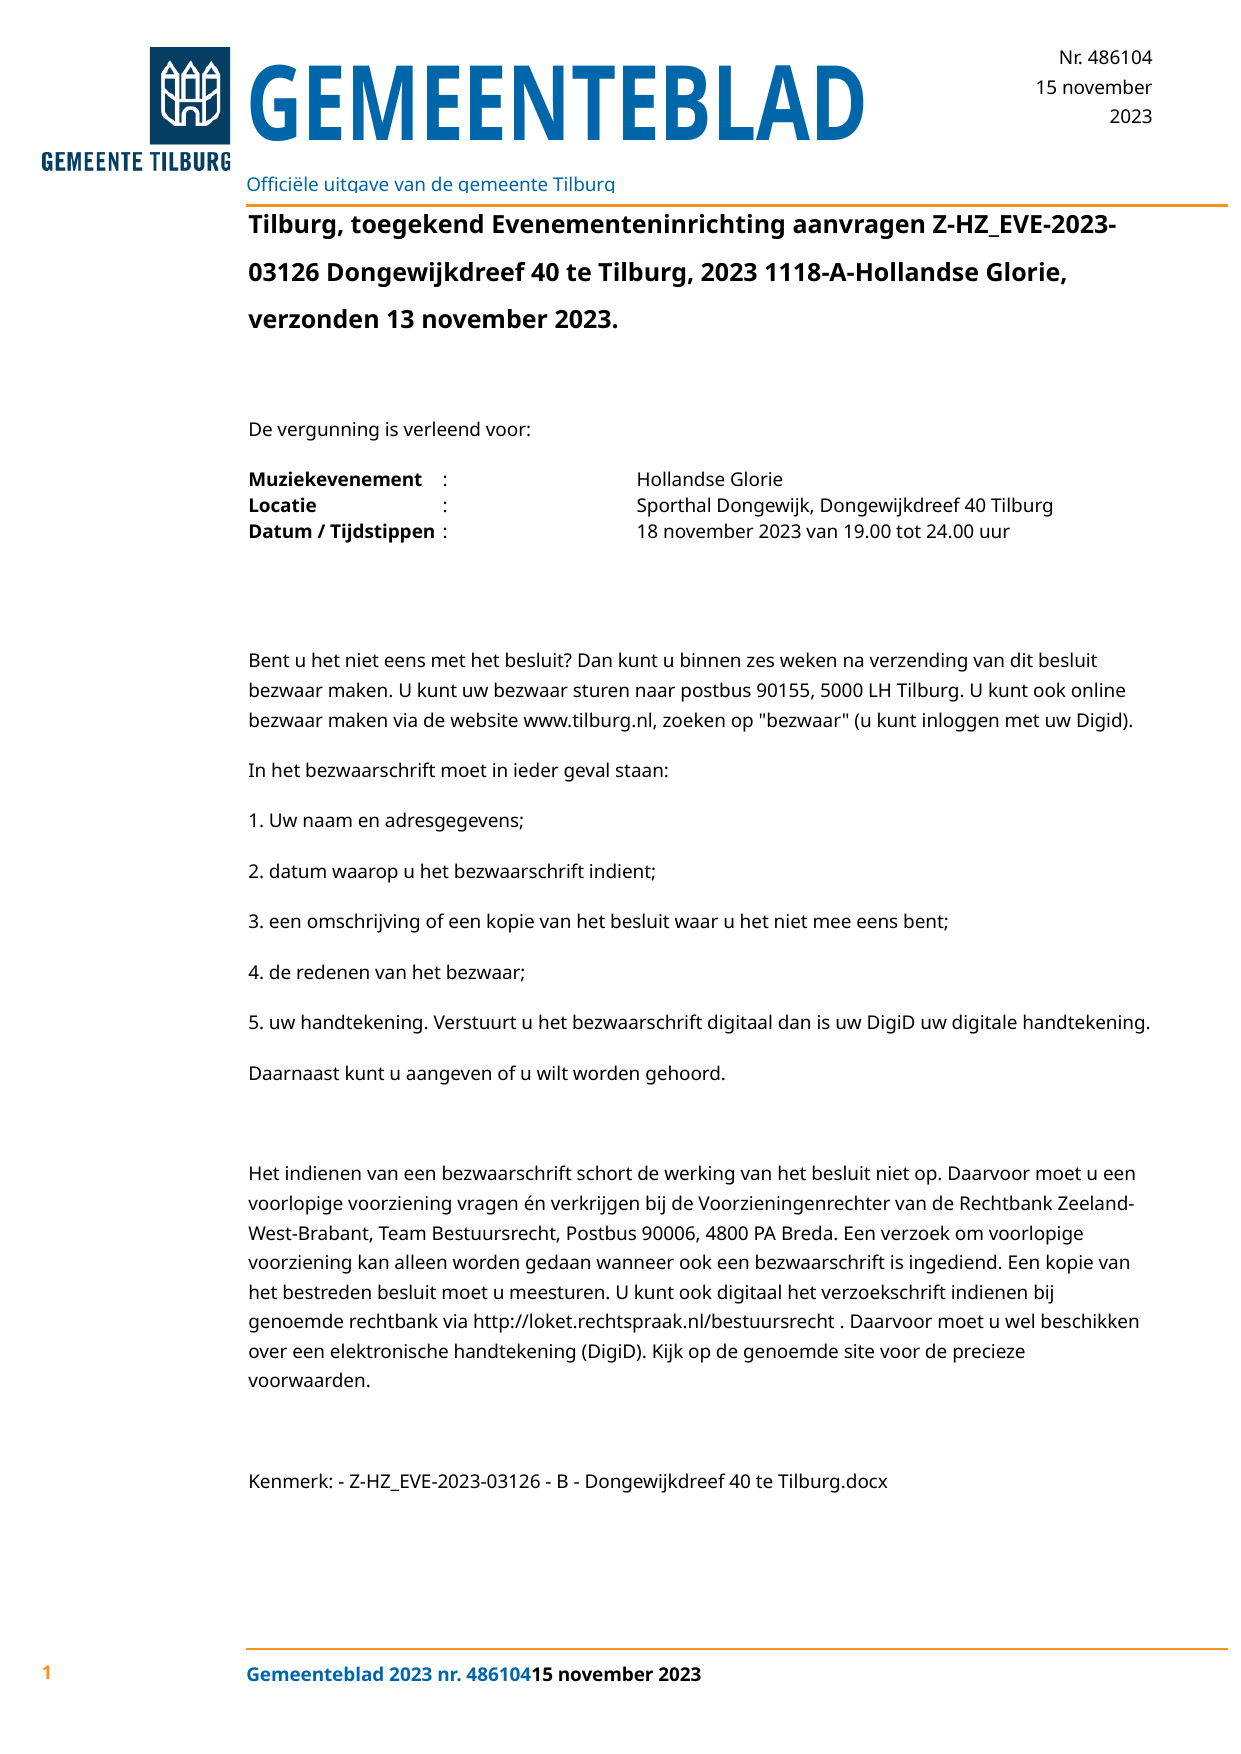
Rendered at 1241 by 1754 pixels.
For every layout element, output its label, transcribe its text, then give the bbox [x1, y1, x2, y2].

table_cell : [442, 518, 636, 544]
table_header Muziekevenement [248, 466, 442, 492]
table_cell Locatie [248, 492, 442, 518]
table_header Hollandse Glorie [636, 466, 1152, 492]
table_cell Sporthal Dongewijk, Dongewijkdreef 40 Tilburg [636, 492, 1152, 518]
picture [41, 47, 231, 172]
text Bent u het niet eens met het besluit? Dan kunt u binnen zes weken na verzending van dit besluit bezwaar maken. U kunt uw bezwaar sturen naar postbus 90155, 5000 LH Tilburg. U kunt ook online bezwaar maken via de website www.tilburg.nl, zoeken op "bezwaar" (u kunt inloggen met uw Digid). [248, 648, 1152, 733]
text Kenmerk: - Z-HZ_EVE-2023-03126 - B - Dongewijkdreef 40 te Tilburg.docx [248, 1468, 1152, 1494]
text 4. de redenen van het bezwaar; [248, 959, 1152, 985]
text 2. datum waarop u het bezwaarschrift indient; [248, 858, 1152, 884]
text De vergunning is verleend voor: [248, 416, 1152, 442]
text Tilburg, toegekend Evenementeninrichting aanvragen Z-HZ_EVE-2023-03126 Dongewijkdreef 40 te Tilburg, 2023 1118-A-Hollandse Glorie, verzonden 13 november 2023. [248, 207, 1152, 336]
table_cell Datum / Tijdstippen [248, 518, 442, 544]
text 1. Uw naam en adresgegevens; [248, 808, 1152, 833]
table_header : [442, 466, 636, 492]
text 3. een omschrijving of een kopie van het besluit waar u het niet mee eens bent; [248, 908, 1152, 934]
text In het bezwaarschrift moet in ieder geval staan: [248, 757, 1152, 783]
table_cell 18 november 2023 van 19.00 tot 24.00 uur [636, 518, 1152, 544]
text Daarnaast kunt u aangeven of u wilt worden gehoord. [248, 1060, 1152, 1086]
text 5. uw handtekening. Verstuurt u het bezwaarschrift digitaal dan is uw DigiD uw digitale handtekening. [248, 1009, 1152, 1035]
table_cell : [442, 492, 636, 518]
text Het indienen van een bezwaarschrift schort de werking van het besluit niet op. Daarvoor moet u een voorlopige voorziening vragen én verkrijgen bij de Voorzieningenrechter van de Rechtbank Zeeland-West-Brabant, Team Bestuursrecht, Postbus 90006, 4800 PA Breda. Een verzoek om voorlopige voorziening kan alleen worden gedaan wanneer ook een bezwaarschrift is ingediend. Een kopie van het bestreden besluit moet u meesturen. U kunt ook digitaal het verzoekschrift indienen bij genoemde rechtbank via http://loket.rechtspraak.nl/bestuursrecht . Daarvoor moet u wel beschikken over een elektronische handtekening (DigiD). Kijk op de genoemde site voor de precieze voorwaarden. [248, 1161, 1152, 1393]
